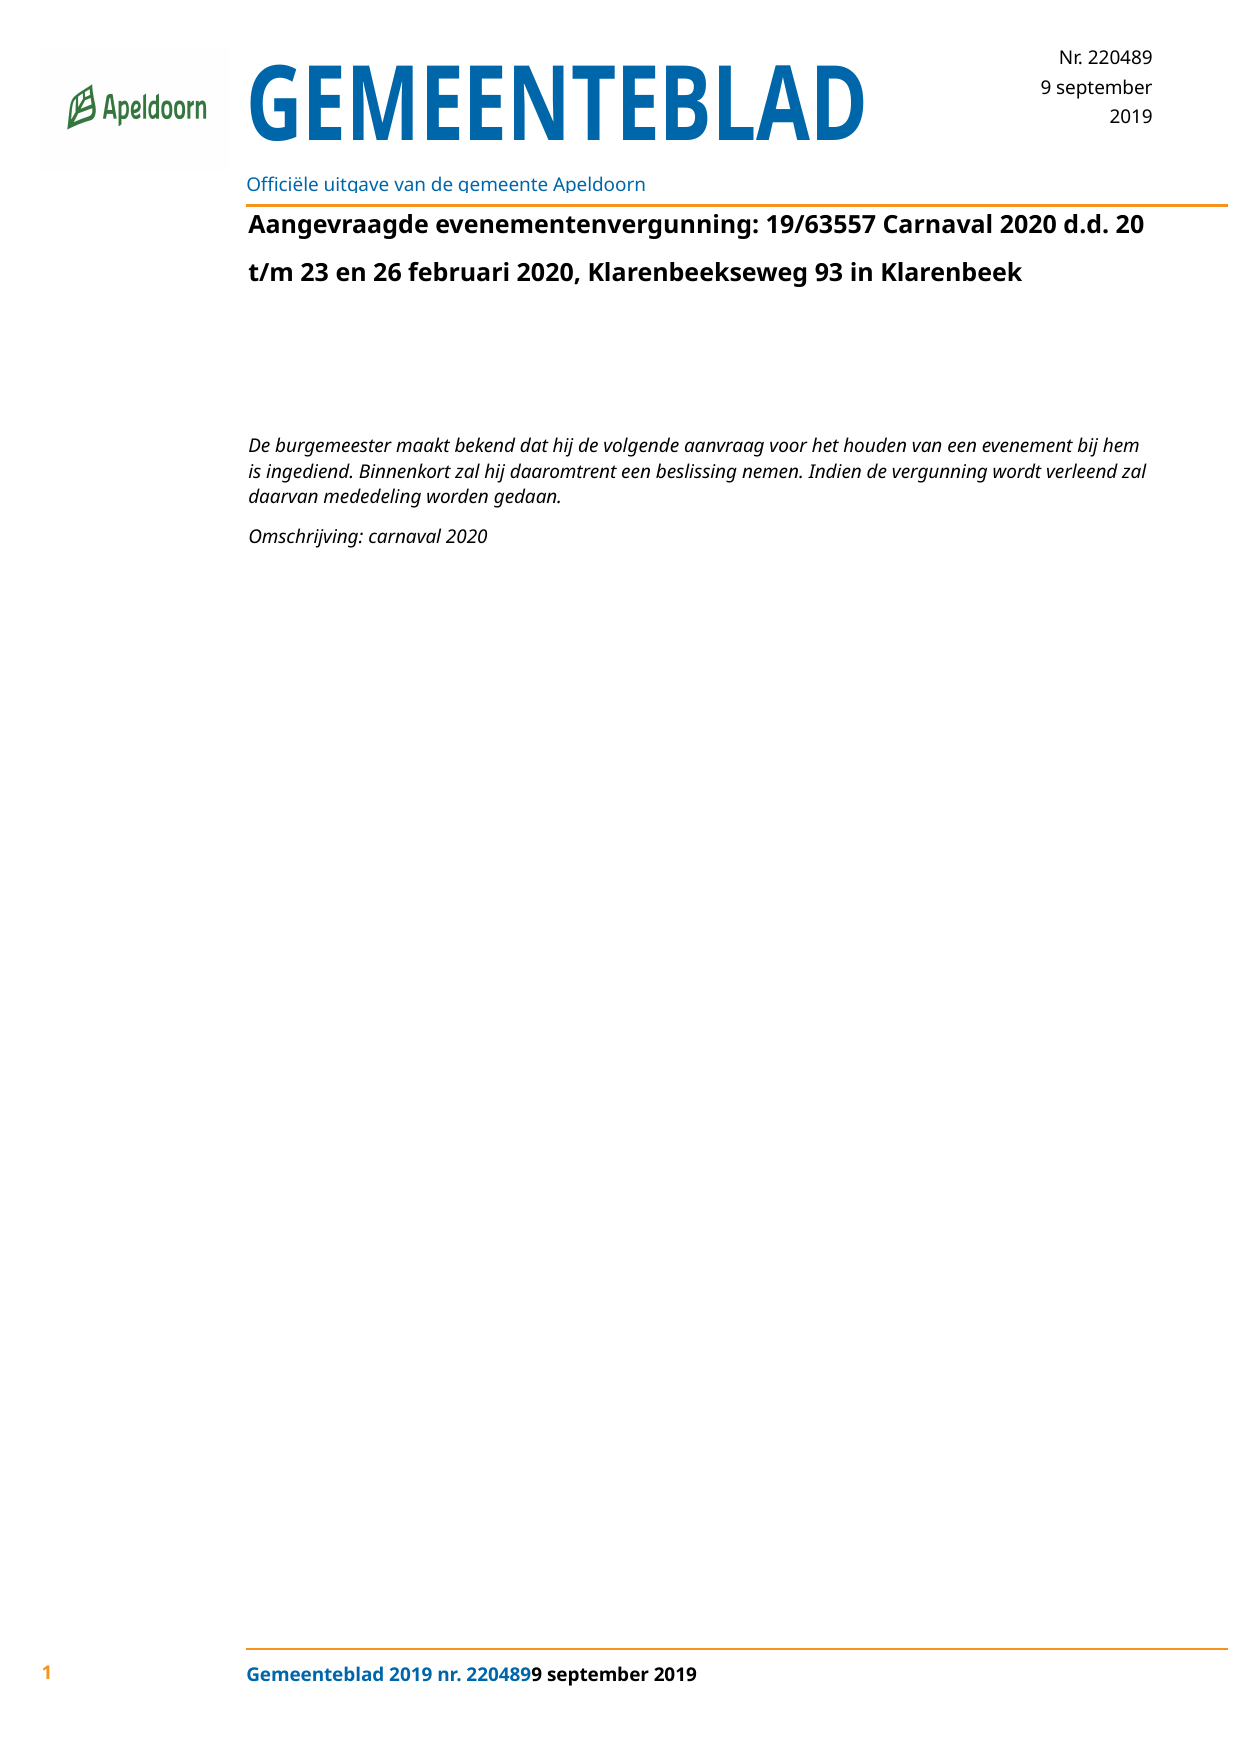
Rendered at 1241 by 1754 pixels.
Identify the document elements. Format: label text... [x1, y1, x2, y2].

picture [41, 47, 231, 172]
text Omschrijving: carnaval 2020 [248, 523, 1152, 549]
text De burgemeester maakt bekend dat hij de volgende aanvraag voor het houden van een evenement bij hem is ingediend. Binnenkort zal hij daaromtrent een beslissing nemen. Indien de vergunning wordt verleend zal daarvan mededeling worden gedaan. [248, 432, 1152, 509]
text Aangevraagde evenementenvergunning: 19/63557 Carnaval 2020 d.d. 20 t/m 23 en 26 februari 2020, Klarenbeekseweg 93 in Klarenbeek [248, 207, 1152, 288]
